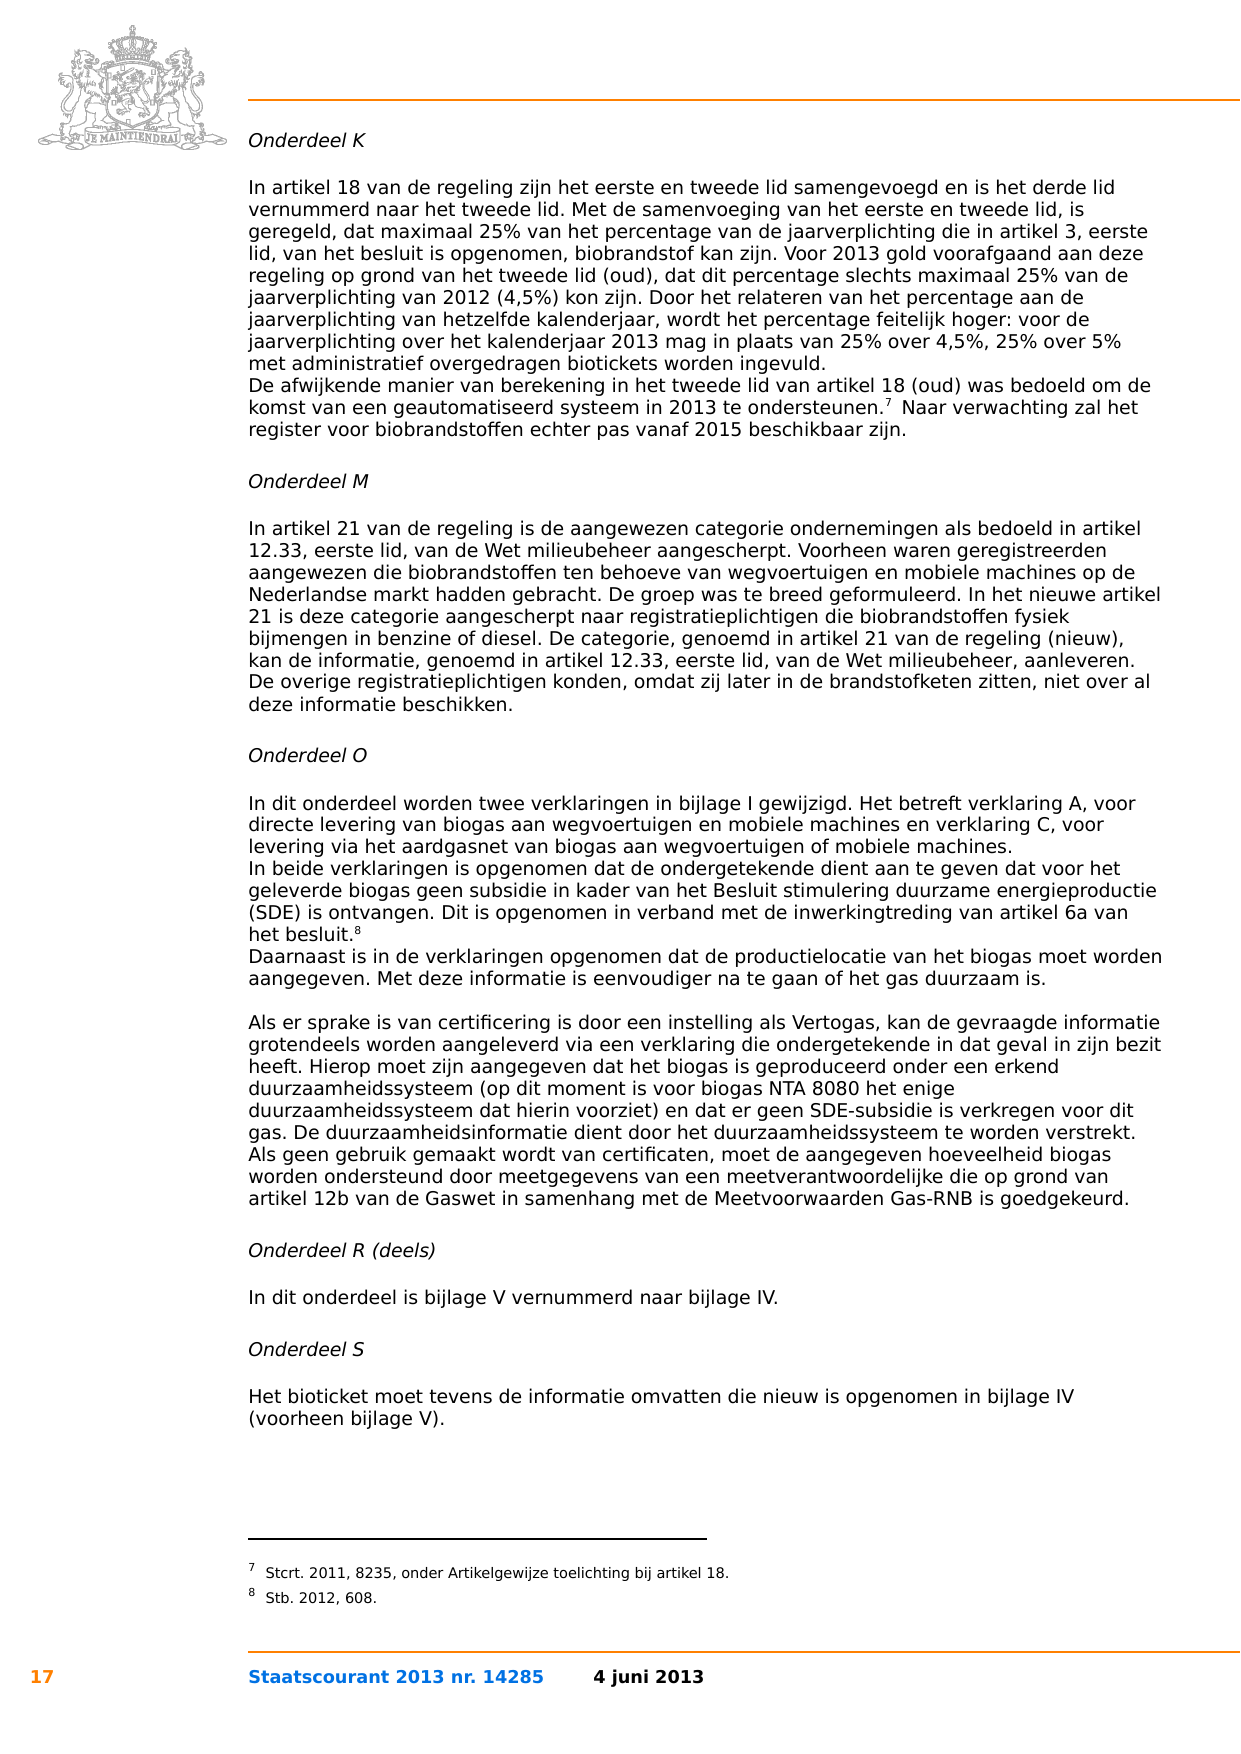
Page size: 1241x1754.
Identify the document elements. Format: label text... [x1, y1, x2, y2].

subtitle Onderdeel S [248, 1339, 1163, 1361]
subtitle Onderdeel R (deels) [248, 1240, 1163, 1262]
text De afwijkende manier van berekening in het tweede lid van artikel 18 (oud) was bedoeld om de komst van een geautomatiseerd systeem in 2013 te ondersteunen. Naar verwachting zal het register voor biobrandstoffen echter pas vanaf 2015 beschikbaar zijn. [248, 375, 1163, 441]
picture [38, 25, 227, 150]
text In dit onderdeel is bijlage V vernummerd naar bijlage IV. [248, 1287, 1163, 1309]
text In beide verklaringen is opgenomen dat de ondergetekende dient aan te geven dat voor het geleverde biogas geen subsidie in kader van het Besluit stimulering duurzame energieproductie (SDE) is ontvangen. Dit is opgenomen in verband met de inwerkingtreding van artikel 6a van het besluit. [248, 858, 1163, 946]
subtitle Onderdeel O [248, 745, 1163, 767]
text Stb. 2012, 608. [248, 1586, 1163, 1608]
text Als er sprake is van certificering is door een instelling als Vertogas, kan de gevraagde informatie grotendeels worden aangeleverd via een verklaring die ondergetekende in dat geval in zijn bezit heeft. Hierop moet zijn aangegeven dat het biogas is geproduceerd onder een erkend duurzaamheidssysteem (op dit moment is voor biogas NTA 8080 het enige duurzaamheidssysteem dat hierin voorziet) en dat er geen SDE-subsidie is verkregen voor dit gas. De duurzaamheidsinformatie dient door het duurzaamheidssysteem te worden verstrekt. [248, 1012, 1163, 1144]
text In artikel 21 van de regeling is de aangewezen categorie ondernemingen als bedoeld in artikel 12.33, eerste lid, van de Wet milieubeheer aangescherpt. Voorheen waren geregistreerden aangewezen die biobrandstoffen ten behoeve van wegvoertuigen en mobiele machines op de Nederlandse markt hadden gebracht. De groep was te breed geformuleerd. In het nieuwe artikel 21 is deze categorie aangescherpt naar registratieplichtigen die biobrandstoffen fysiek bijmengen in benzine of diesel. De categorie, genoemd in artikel 21 van de regeling (nieuw), kan de informatie, genoemd in artikel 12.33, eerste lid, van de Wet milieubeheer, aanleveren. De overige registratieplichtigen konden, omdat zij later in de brandstofketen zitten, niet over al deze informatie beschikken. [248, 518, 1163, 715]
text Daarnaast is in de verklaringen opgenomen dat de productielocatie van het biogas moet worden aangegeven. Met deze informatie is eenvoudiger na te gaan of het gas duurzaam is. [248, 946, 1163, 990]
text Stcrt. 2011, 8235, onder Artikelgewijze toelichting bij artikel 18. [248, 1561, 1163, 1583]
subtitle Onderdeel K [248, 130, 1163, 152]
text In artikel 18 van de regeling zijn het eerste en tweede lid samengevoegd en is het derde lid vernummerd naar het tweede lid. Met de samenvoeging van het eerste en tweede lid, is geregeld, dat maximaal 25% van het percentage van de jaarverplichting die in artikel 3, eerste lid, van het besluit is opgenomen, biobrandstof kan zijn. Voor 2013 gold voorafgaand aan deze regeling op grond van het tweede lid (oud), dat dit percentage slechts maximaal 25% van de jaarverplichting van 2012 (4,5%) kon zijn. Door het relateren van het percentage aan de jaarverplichting van hetzelfde kalenderjaar, wordt het percentage feitelijk hoger: voor de jaarverplichting over het kalenderjaar 2013 mag in plaats van 25% over 4,5%, 25% over 5% met administratief overgedragen biotickets worden ingevuld. [248, 177, 1163, 375]
text Als geen gebruik gemaakt wordt van certificaten, moet de aangegeven hoeveelheid biogas worden ondersteund door meetgegevens van een meetverantwoordelijke die op grond van artikel 12b van de Gaswet in samenhang met de Meetvoorwaarden Gas-RNB is goedgekeurd. [248, 1144, 1163, 1210]
text Het bioticket moet tevens de informatie omvatten die nieuw is opgenomen in bijlage IV (voorheen bijlage V). [248, 1386, 1163, 1430]
text In dit onderdeel worden twee verklaringen in bijlage I gewijzigd. Het betreft verklaring A, voor directe levering van biogas aan wegvoertuigen en mobiele machines en verklaring C, voor levering via het aardgasnet van biogas aan wegvoertuigen of mobiele machines. [248, 792, 1163, 858]
subtitle Onderdeel M [248, 471, 1163, 493]
